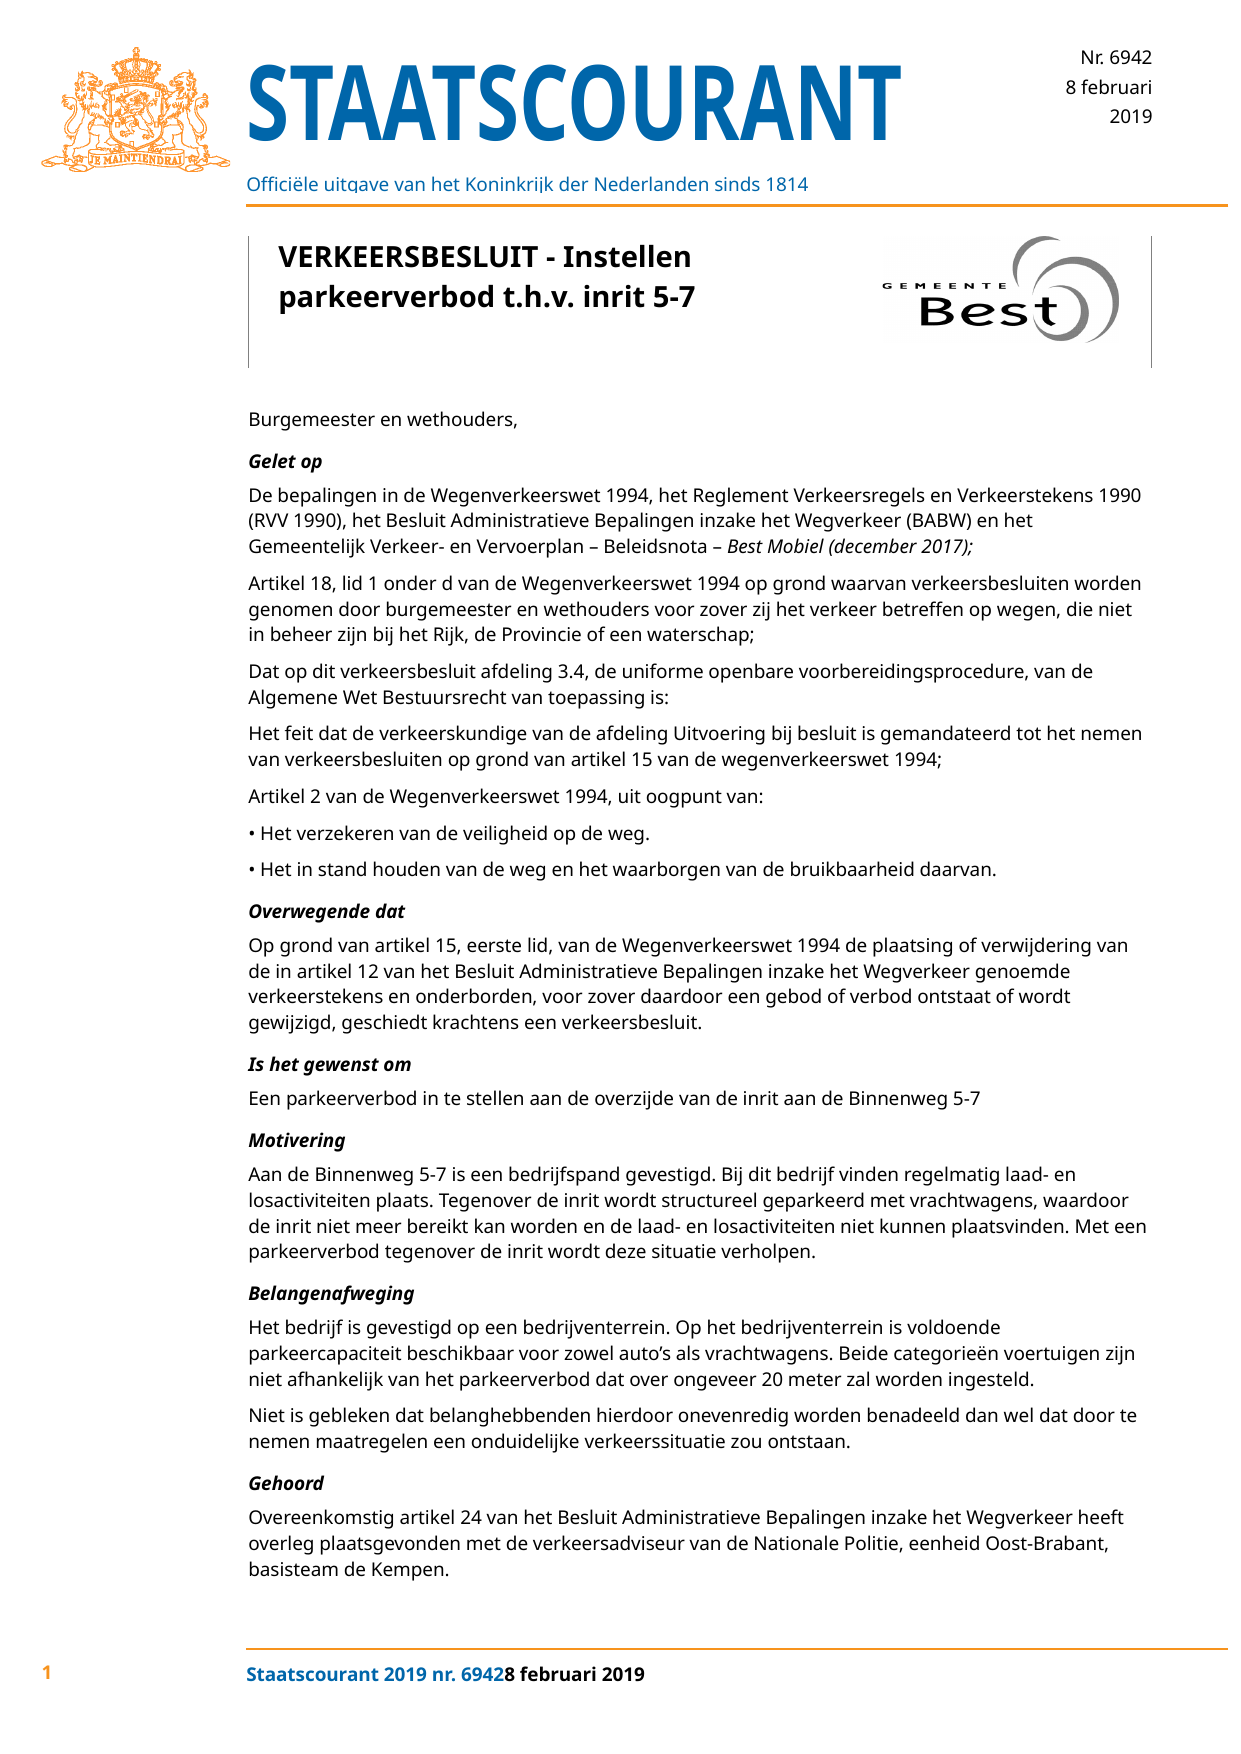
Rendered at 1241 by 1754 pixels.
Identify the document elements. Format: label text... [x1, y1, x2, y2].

text Artikel 2 van de Wegenverkeerswet 1994, uit oogpunt van: [248, 783, 1152, 809]
picture [882, 236, 1119, 343]
text Artikel 18, lid 1 onder d van de Wegenverkeerswet 1994 op grond waarvan verkeersbesluiten worden genomen door burgemeester en wethouders voor zover zij het verkeer betreffen op wegen, die niet in beheer zijn bij het Rijk, de Provincie of een waterschap; [248, 570, 1152, 647]
text Op grond van artikel 15, eerste lid, van de Wegenverkeerswet 1994 de plaatsing of verwijdering van de in artikel 12 van het Besluit Administratieve Bepalingen inzake het Wegverkeer genoemde verkeerstekens en onderborden, voor zover daardoor een gebod of verbod ontstaat of wordt gewijzigd, geschiedt krachtens een verkeersbesluit. [248, 932, 1152, 1035]
text Een parkeerverbod in te stellen aan de overzijde van de inrit aan de Binnenweg 5-7 [248, 1085, 1152, 1111]
text Belangenafweging [248, 1280, 1152, 1306]
text Motivering [248, 1127, 1152, 1153]
text • Het verzekeren van de veiligheid op de weg. [248, 820, 1152, 845]
text Gelet op [248, 448, 1152, 474]
table_header VERKEERSBESLUIT - Instellen parkeerverbod t.h.v. inrit 5-7 [249, 236, 850, 368]
text Gehoord [248, 1470, 1152, 1496]
table_header [850, 343, 1151, 368]
text Het bedrijf is gevestigd op een bedrijventerrein. Op het bedrijventerrein is voldoende parkeercapaciteit beschikbaar voor zowel auto’s als vrachtwagens. Beide categorieën voertuigen zijn niet afhankelijk van het parkeerverbod dat over ongeveer 20 meter zal worden ingesteld. [248, 1314, 1152, 1392]
text Overwegende dat [248, 898, 1152, 924]
table_header [1119, 236, 1151, 342]
picture [41, 47, 231, 172]
text Overeenkomstig artikel 24 van het Besluit Administratieve Bepalingen inzake het Wegverkeer heeft overleg plaatsgevonden met de verkeersadviseur van de Nationale Politie, eenheid Oost-Brabant, basisteam de Kempen. [248, 1504, 1152, 1581]
text Het feit dat de verkeerskundige van de afdeling Uitvoering bij besluit is gemandateerd tot het nemen van verkeersbesluiten op grond van artikel 15 van de wegenverkeerswet 1994; [248, 721, 1152, 772]
table_header [850, 236, 882, 342]
text Aan de Binnenweg 5-7 is een bedrijfspand gevestigd. Bij dit bedrijf vinden regelmatig laad- en losactiviteiten plaats. Tegenover de inrit wordt structureel geparkeerd met vrachtwagens, waardoor de inrit niet meer bereikt kan worden en de laad- en losactiviteiten niet kunnen plaatsvinden. Met een parkeerverbod tegenover de inrit wordt deze situatie verholpen. [248, 1161, 1152, 1264]
text Is het gewenst om [248, 1051, 1152, 1077]
text Dat op dit verkeersbesluit afdeling 3.4, de uniforme openbare voorbereidingsprocedure, van de Algemene Wet Bestuursrecht van toepassing is: [248, 658, 1152, 710]
text De bepalingen in de Wegenverkeerswet 1994, het Reglement Verkeersregels en Verkeerstekens 1990 (RVV 1990), het Besluit Administratieve Bepalingen inzake het Wegverkeer (BABW) en het Gemeentelijk Verkeer- en Vervoerplan – Beleidsnota – Best Mobiel (december 2017); [248, 482, 1152, 559]
text Niet is gebleken dat belanghebbenden hierdoor onevenredig worden benadeeld dan wel dat door te nemen maatregelen een onduidelijke verkeerssituatie zou ontstaan. [248, 1403, 1152, 1454]
text • Het in stand houden van de weg en het waarborgen van de bruikbaarheid daarvan. [248, 856, 1152, 882]
text Burgemeester en wethouders, [248, 406, 1152, 432]
